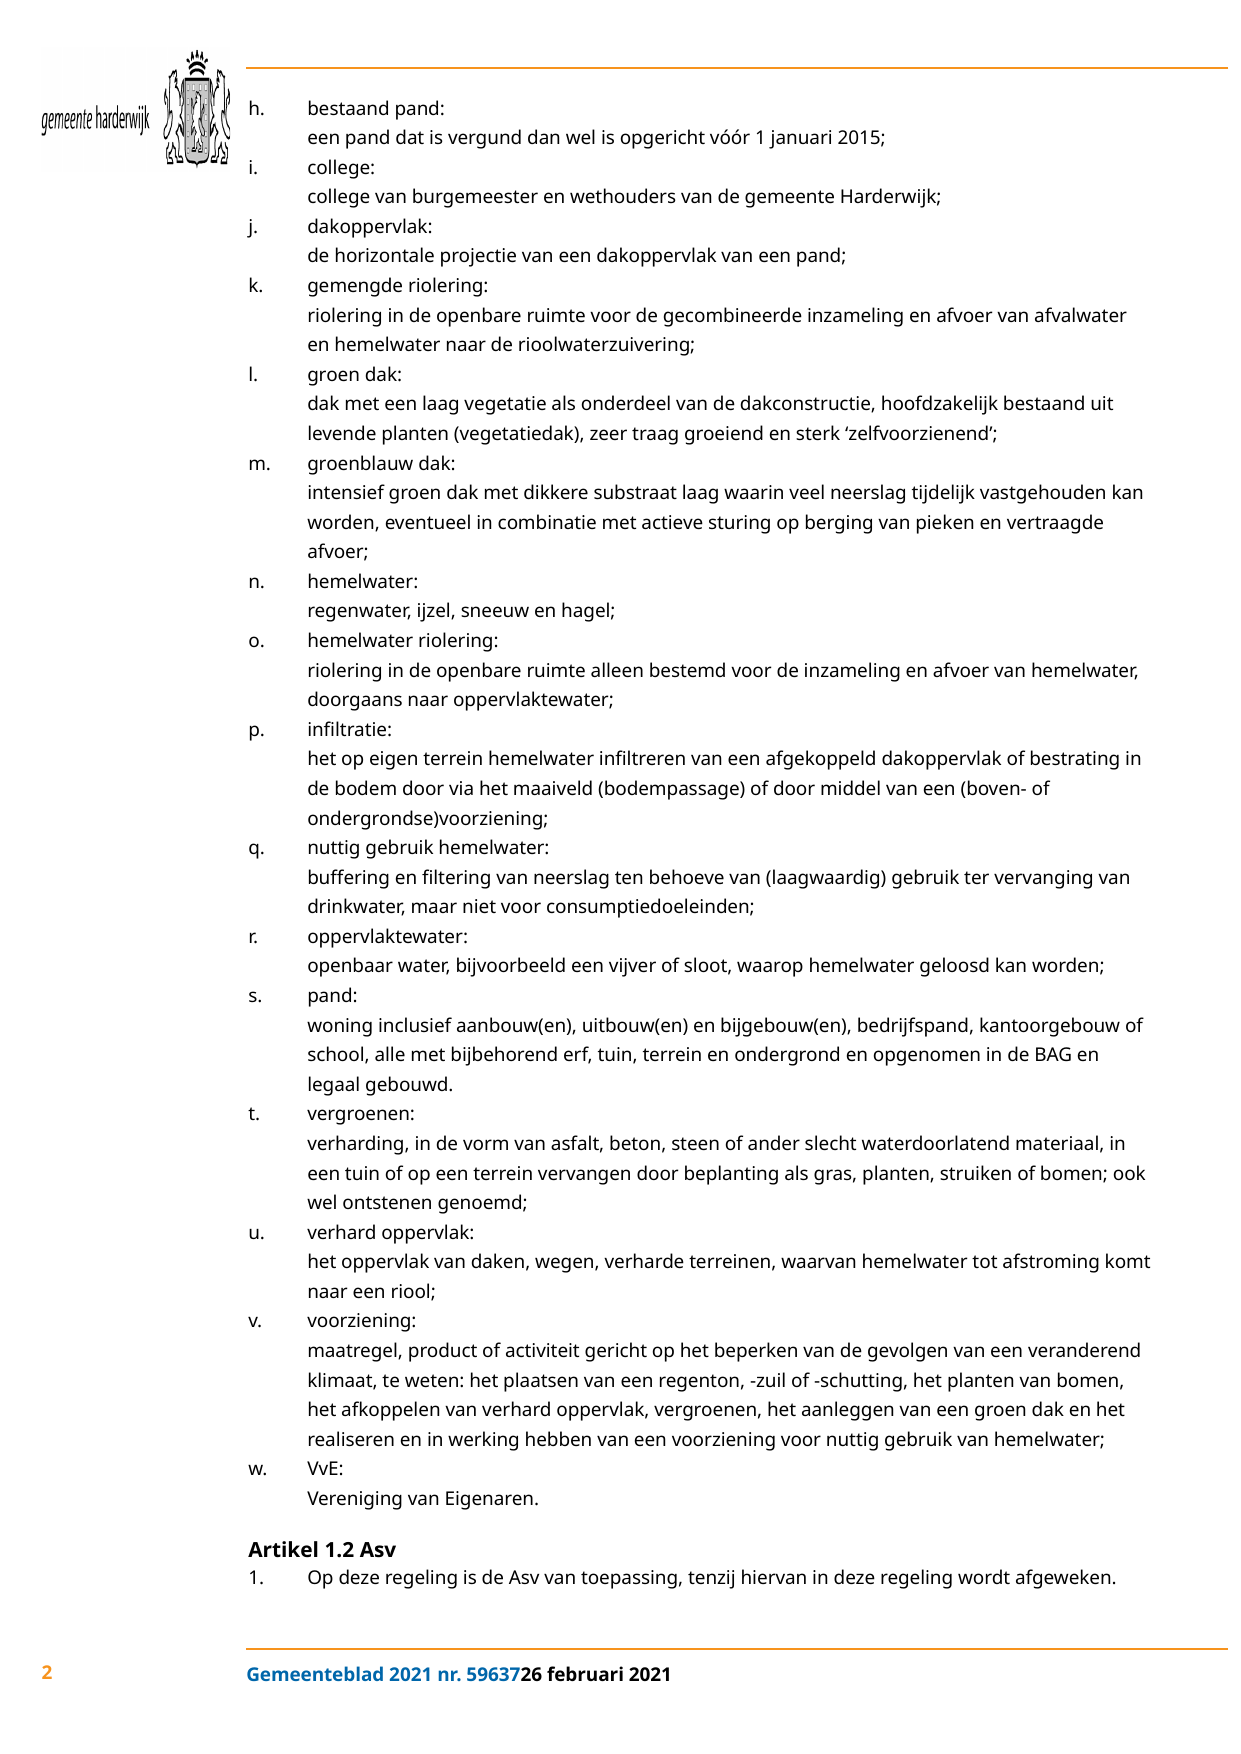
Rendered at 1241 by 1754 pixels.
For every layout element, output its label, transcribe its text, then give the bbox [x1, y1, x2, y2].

list een pand dat is vergund dan wel is opgericht vóór 1 januari 2015; [248, 124, 1152, 150]
list de horizontale projectie van een dakoppervlak van een pand; [248, 243, 1152, 268]
list dakoppervlak: [248, 213, 1152, 239]
list voorziening: [248, 1308, 1152, 1333]
list oppervlaktewater: [248, 923, 1152, 949]
list Op deze regeling is de Asv van toepassing, tenzij hiervan in deze regeling wordt afgeweken. [248, 1564, 1152, 1590]
list dak met een laag vegetatie als onderdeel van de dakconstructie, hoofdzakelijk bestaand uit levende planten (vegetatiedak), zeer traag groeiend en sterk ‘zelfvoorzienend’; [248, 391, 1152, 446]
text Artikel 1.2 Asv [248, 1536, 1152, 1564]
list groen dak: [248, 361, 1152, 387]
picture [41, 47, 231, 172]
list gemengde riolering: [248, 272, 1152, 298]
list groenblauw dak: [248, 450, 1152, 476]
list bestaand pand: [248, 95, 1152, 121]
list verhard oppervlak: [248, 1219, 1152, 1245]
list hemelwater riolering: [248, 627, 1152, 653]
list infiltratie: [248, 716, 1152, 742]
list verharding, in de vorm van asfalt, beton, steen of ander slecht waterdoorlatend materiaal, in een tuin of op een terrein vervangen door beplanting als gras, planten, struiken of bomen; ook wel ontstenen genoemd; [248, 1130, 1152, 1215]
list het op eigen terrein hemelwater infiltreren van een afgekoppeld dakoppervlak of bestrating in de bodem door via het maaiveld (bodempassage) of door middel van een (boven- of ondergrondse)voorziening; [248, 746, 1152, 831]
list riolering in de openbare ruimte voor de gecombineerde inzameling en afvoer van afvalwater en hemelwater naar de rioolwaterzuivering; [248, 302, 1152, 357]
list regenwater, ijzel, sneeuw en hagel; [248, 598, 1152, 623]
list Vereniging van Eigenaren. [248, 1485, 1152, 1511]
list hemelwater: [248, 568, 1152, 594]
list vergroenen: [248, 1101, 1152, 1126]
list buffering en filtering van neerslag ten behoeve van (laagwaardig) gebruik ter vervanging van drinkwater, maar niet voor consumptiedoeleinden; [248, 864, 1152, 919]
list maatregel, product of activiteit gericht op het beperken van de gevolgen van een veranderend klimaat, te weten: het plaatsen van een regenton, -zuil of -schutting, het planten van bomen, het afkoppelen van verhard oppervlak, vergroenen, het aanleggen van een groen dak en het realiseren en in werking hebben van een voorziening voor nuttig gebruik van hemelwater; [248, 1337, 1152, 1452]
list nuttig gebruik hemelwater: [248, 834, 1152, 860]
list pand: [248, 982, 1152, 1008]
list het oppervlak van daken, wegen, verharde terreinen, waarvan hemelwater tot afstroming komt naar een riool; [248, 1248, 1152, 1304]
list VvE: [248, 1456, 1152, 1481]
list openbaar water, bijvoorbeeld een vijver of sloot, waarop hemelwater geloosd kan worden; [248, 953, 1152, 978]
list riolering in de openbare ruimte alleen bestemd voor de inzameling en afvoer van hemelwater, doorgaans naar oppervlaktewater; [248, 657, 1152, 712]
list college van burgemeester en wethouders van de gemeente Harderwijk; [248, 183, 1152, 209]
list woning inclusief aanbouw(en), uitbouw(en) en bijgebouw(en), bedrijfspand, kantoorgebouw of school, alle met bijbehorend erf, tuin, terrein en ondergrond en opgenomen in de BAG en legaal gebouwd. [248, 1012, 1152, 1097]
list intensief groen dak met dikkere substraat laag waarin veel neerslag tijdelijk vastgehouden kan worden, eventueel in combinatie met actieve sturing op berging van pieken en vertraagde afvoer; [248, 479, 1152, 564]
list college: [248, 154, 1152, 180]
